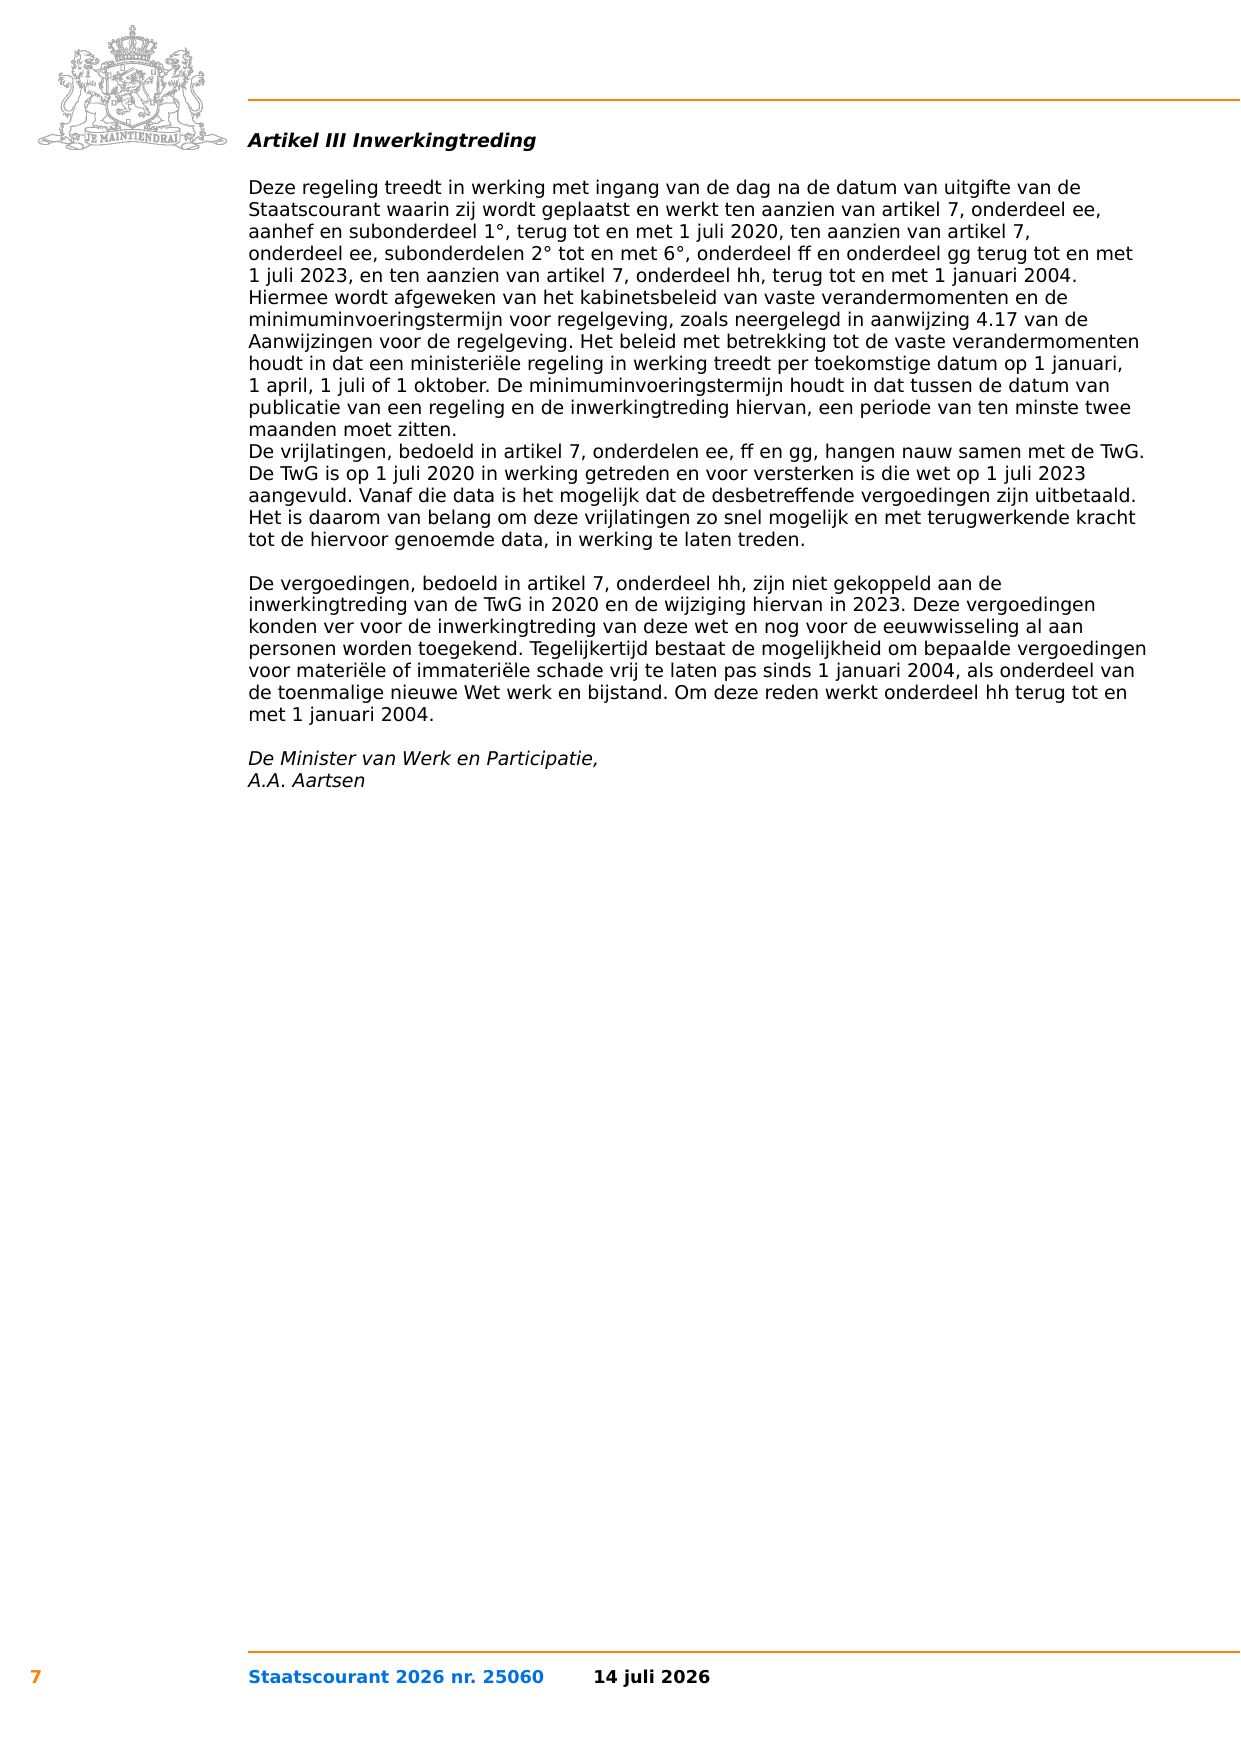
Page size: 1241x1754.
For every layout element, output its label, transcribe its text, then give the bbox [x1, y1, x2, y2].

text Deze regeling treedt in werking met ingang van de dag na de datum van uitgifte van de Staatscourant waarin zij wordt geplaatst en werkt ten aanzien van artikel 7, onderdeel ee, aanhef en subonderdeel 1°, terug tot en met 1 juli 2020, ten aanzien van artikel 7, onderdeel ee, subonderdelen 2° tot en met 6°, onderdeel ff en onderdeel gg terug tot en met 1 juli 2023, en ten aanzien van artikel 7, onderdeel hh, terug tot en met 1 januari 2004. [248, 177, 1163, 287]
subtitle Artikel III Inwerkingtreding [248, 130, 1163, 152]
text De vergoedingen, bedoeld in artikel 7, onderdeel hh, zijn niet gekoppeld aan de inwerkingtreding van de TwG in 2020 en de wijziging hiervan in 2023. Deze vergoedingen konden ver voor de inwerkingtreding van deze wet en nog voor de eeuwwisseling al aan personen worden toegekend. Tegelijkertijd bestaat de mogelijkheid om bepaalde vergoedingen voor materiële of immateriële schade vrij te laten pas sinds 1 januari 2004, als onderdeel van de toenmalige nieuwe Wet werk en bijstand. Om deze reden werkt onderdeel hh terug tot en met 1 januari 2004. [248, 572, 1163, 726]
text Hiermee wordt afgeweken van het kabinetsbeleid van vaste verandermomenten en de minimuminvoeringstermijn voor regelgeving, zoals neergelegd in aanwijzing 4.17 van de Aanwijzingen voor de regelgeving. Het beleid met betrekking tot de vaste verandermomenten houdt in dat een ministeriële regeling in werking treedt per toekomstige datum op 1 januari, 1 april, 1 juli of 1 oktober. De minimuminvoeringstermijn houdt in dat tussen de datum van publicatie van een regeling en de inwerkingtreding hiervan, een periode van ten minste twee maanden moet zitten. [248, 287, 1163, 441]
picture [38, 25, 227, 150]
text De vrijlatingen, bedoeld in artikel 7, onderdelen ee, ff en gg, hangen nauw samen met de TwG. De TwG is op 1 juli 2020 in werking getreden en voor versterken is die wet op 1 juli 2023 aangevuld. Vanaf die data is het mogelijk dat de desbetreffende vergoedingen zijn uitbetaald. Het is daarom van belang om deze vrijlatingen zo snel mogelijk en met terugwerkende kracht tot de hiervoor genoemde data, in werking te laten treden. [248, 441, 1163, 551]
text De Minister van Werk en Participatie, A.A. Aartsen [248, 748, 1163, 792]
